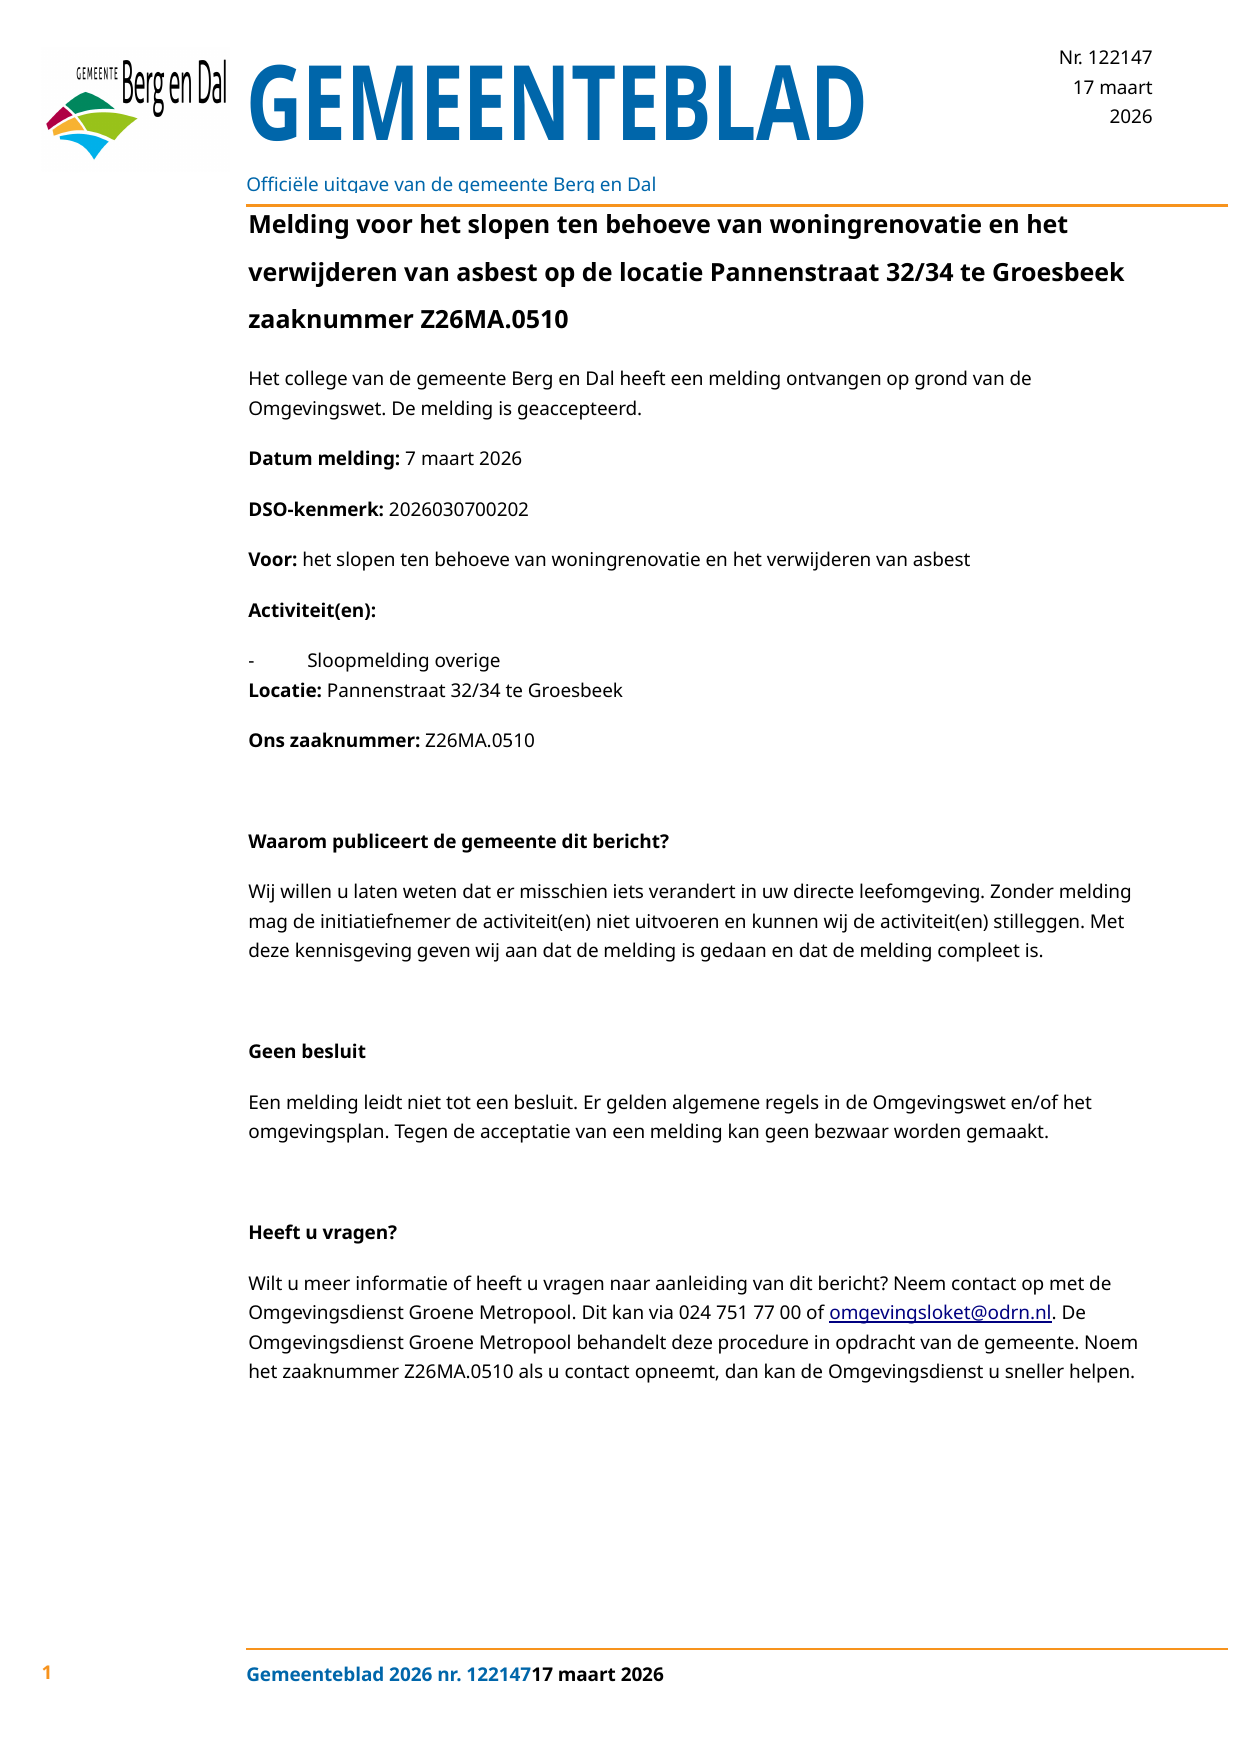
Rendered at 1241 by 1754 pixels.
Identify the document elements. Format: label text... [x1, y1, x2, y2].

text Waarom publiceert de gemeente dit bericht? [248, 828, 1152, 854]
text Datum melding: 7 maart 2026 [248, 446, 1152, 471]
text Activiteit(en): [248, 597, 1152, 622]
text Heeft u vragen? [248, 1219, 1152, 1245]
text Voor: het slopen ten behoeve van woningrenovatie en het verwijderen van asbest [248, 546, 1152, 572]
text Het college van de gemeente Berg en Dal heeft een melding ontvangen op grond van de Omgevingswet. De melding is geaccepteerd. [248, 366, 1152, 421]
list Sloopmelding overige [248, 647, 1152, 673]
text Melding voor het slopen ten behoeve van woningrenovatie en het verwijderen van asbest op de locatie Pannenstraat 32/34 te Groesbeek zaaknummer Z26MA.0510 [248, 207, 1152, 336]
text Wij willen u laten weten dat er misschien iets verandert in uw directe leefomgeving. Zonder melding mag de initiatiefnemer de activiteit(en) niet uitvoeren en kunnen wij de activiteit(en) stilleggen. Met deze kennisgeving geven wij aan dat de melding is gedaan en dat de melding compleet is. [248, 878, 1152, 963]
text DSO-kenmerk: 2026030700202 [248, 496, 1152, 522]
picture [41, 47, 231, 172]
text Geen besluit [248, 1038, 1152, 1064]
text Ons zaaknummer: Z26MA.0510 [248, 727, 1152, 753]
text Wilt u meer informatie of heeft u vragen naar aanleiding van dit bericht? Neem contact op met de Omgevingsdienst Groene Metropool. Dit kan via 024 751 77 00 of omgevingsloket@odrn.nl. De Omgevingsdienst Groene Metropool behandelt deze procedure in opdracht van de gemeente. Noem het zaaknummer Z26MA.0510 als u contact opneemt, dan kan de Omgevingsdienst u sneller helpen. [248, 1270, 1152, 1384]
text Een melding leidt niet tot een besluit. Er gelden algemene regels in de Omgevingswet en/of het omgevingsplan. Tegen de acceptatie van een melding kan geen bezwaar worden gemaakt. [248, 1089, 1152, 1144]
text Locatie: Pannenstraat 32/34 te Groesbeek [248, 677, 1152, 702]
